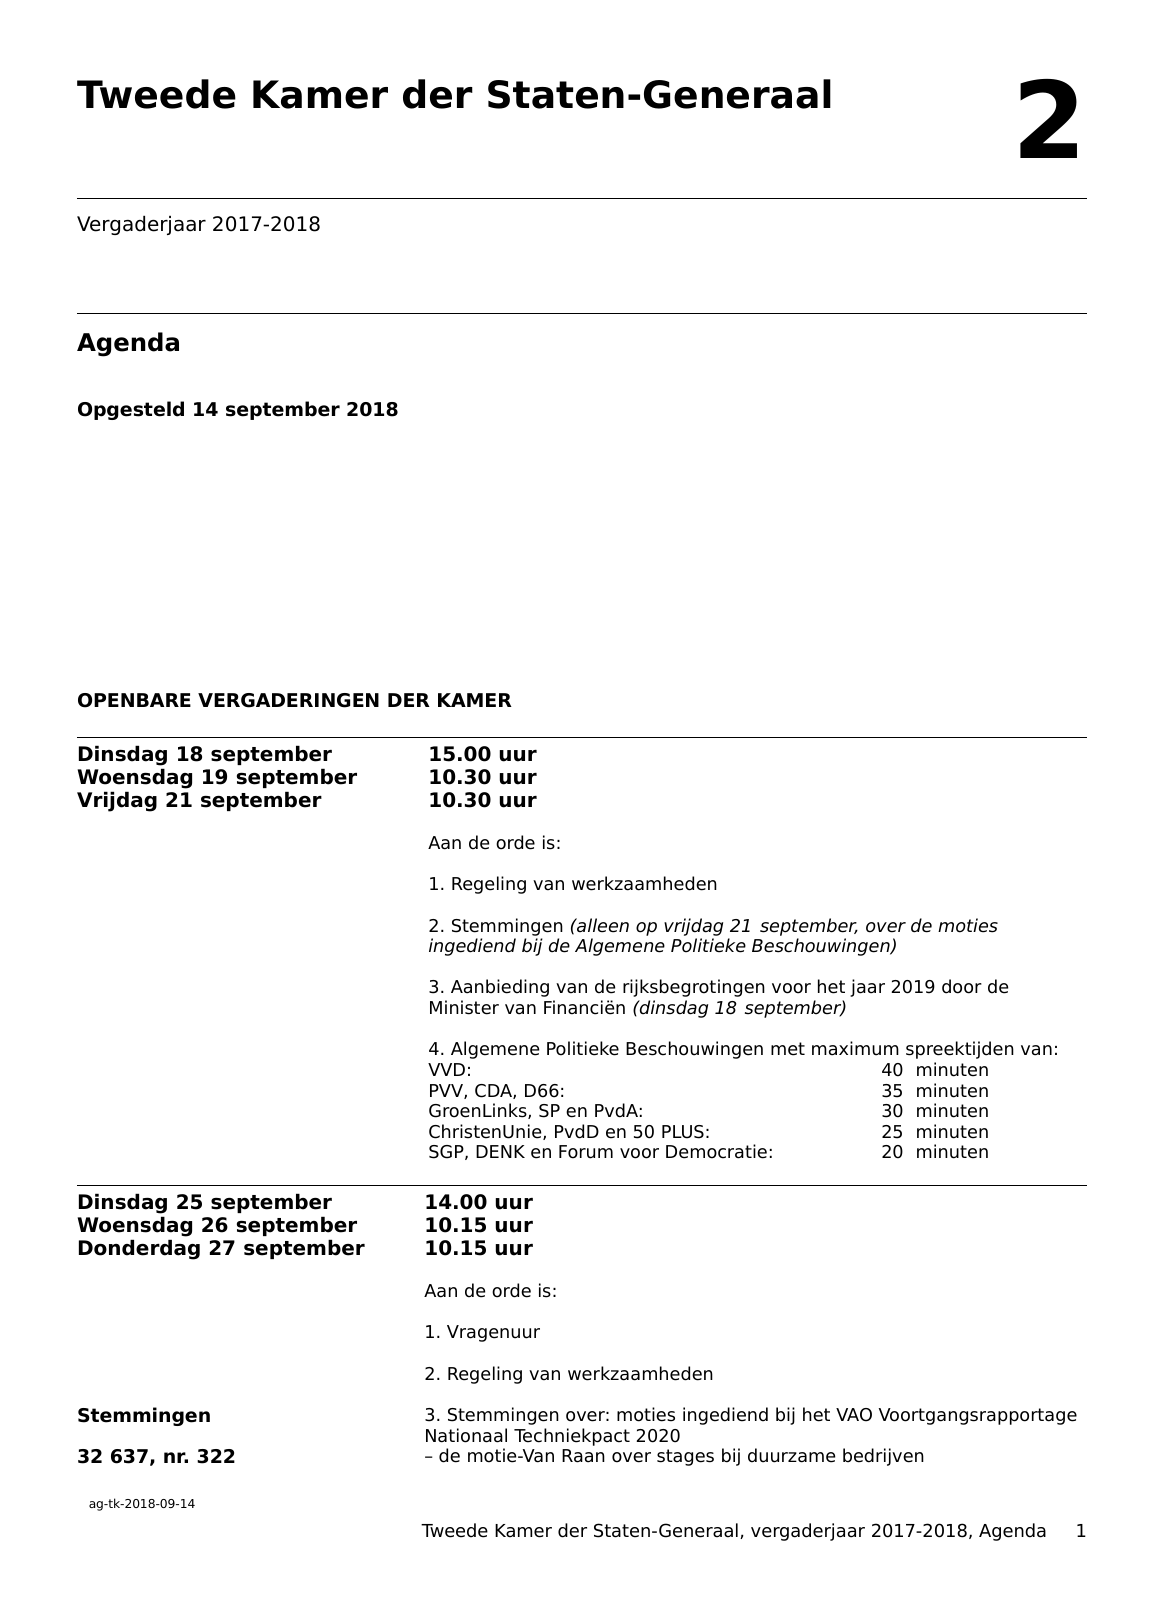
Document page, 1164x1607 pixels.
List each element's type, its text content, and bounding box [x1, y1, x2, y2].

table_cell [405, 1122, 422, 1142]
table_cell minuten [909, 1143, 1087, 1163]
table_cell 20 [824, 1143, 909, 1163]
table_cell – de motie-Van Raan over stages bij duurzame bedrijven [418, 1446, 1087, 1468]
table_cell [77, 1281, 401, 1302]
table_cell [422, 1019, 1087, 1039]
table_cell 35 [824, 1081, 909, 1101]
table_cell [405, 874, 422, 895]
table_cell Aan de orde is: [418, 1281, 1087, 1302]
table_cell [422, 314, 1087, 357]
table_cell [401, 1446, 418, 1468]
table_cell [401, 1281, 418, 1302]
table_cell PVV, CDA, D66: [422, 1081, 824, 1101]
table_cell 30 [824, 1101, 909, 1122]
subtitle OPENBARE VERGADERINGEN DER KAMER [77, 690, 1087, 712]
table_cell [418, 1384, 1087, 1405]
table_cell [422, 813, 1087, 833]
table_cell [401, 1405, 418, 1446]
table_cell [77, 1384, 401, 1405]
table_cell 1. Regeling van werkzaamheden [422, 874, 1087, 895]
table_cell [405, 854, 422, 874]
table_cell 25 [824, 1122, 909, 1142]
table_cell [405, 978, 422, 1019]
table_cell [405, 789, 422, 812]
table_cell [405, 813, 422, 833]
table_cell [77, 1122, 404, 1142]
table_cell [405, 957, 422, 977]
table_header [401, 1186, 418, 1214]
table_cell Woensdag 26 september [77, 1214, 401, 1237]
table_cell [405, 1019, 422, 1039]
table_cell Agenda [77, 314, 422, 357]
table_cell [401, 1302, 418, 1322]
table_cell [418, 1343, 1087, 1364]
text ag-tk-2018-09-14 [88, 1497, 323, 1511]
table_cell [77, 833, 404, 854]
table_cell 10.15 uur [418, 1237, 1087, 1261]
table_cell [401, 1214, 418, 1237]
table_cell [77, 813, 404, 833]
table_cell 3. Stemmingen over: moties ingediend bij het VAO Voortgangsrapportage Nationaal Techniekpact 2020 [418, 1405, 1087, 1446]
table_cell [401, 1343, 418, 1364]
table_cell 10.30 uur [422, 789, 1087, 812]
table_cell 32 637, nr. 322 [77, 1446, 401, 1468]
table_cell [401, 1323, 418, 1343]
table_cell 2. Regeling van werkzaamheden [418, 1364, 1087, 1384]
table_cell [77, 1261, 401, 1281]
table_cell [77, 1343, 401, 1364]
table_cell 40 [824, 1060, 909, 1081]
table_cell [401, 1384, 418, 1405]
table_cell [405, 1060, 422, 1081]
table_header Dinsdag 25 september [77, 1186, 401, 1214]
table_cell [405, 1081, 422, 1101]
table_cell Vrijdag 21 september [77, 789, 404, 812]
table_cell [77, 1101, 404, 1122]
table_cell [405, 833, 422, 854]
table_cell [418, 1302, 1087, 1322]
table_cell 4. Algemene Politieke Beschouwingen met maximum spreektijden van: [422, 1039, 1087, 1060]
table_cell [77, 1019, 404, 1039]
table_cell 1. Vragenuur [418, 1323, 1087, 1343]
table_cell minuten [909, 1081, 1087, 1101]
table_cell [405, 1143, 422, 1163]
text Opgesteld 14 september 2018 [77, 399, 1087, 421]
table_cell [77, 874, 404, 895]
table_header 14.00 uur [418, 1186, 1087, 1214]
table_cell [418, 1261, 1087, 1281]
table_cell [401, 1237, 418, 1261]
table_cell [77, 1364, 401, 1384]
table_cell 10.30 uur [422, 766, 1087, 789]
table_cell Woensdag 19 september [77, 766, 404, 789]
table_cell [422, 895, 1087, 916]
table_cell [422, 957, 1087, 977]
table_cell [77, 1039, 404, 1060]
table_cell [405, 766, 422, 789]
table_cell 2. Stemmingen (alleen op vrijdag 21 september, over de moties ingediend bij de Algemene Politieke Beschouwingen) [422, 916, 1087, 957]
table_cell Aan de orde is: [422, 833, 1087, 854]
table_cell ChristenUnie, PvdD en 50 PLUS: [422, 1122, 824, 1142]
table_cell [422, 854, 1087, 874]
table_cell [77, 854, 404, 874]
table_cell [405, 916, 422, 957]
table_cell VVD: [422, 1060, 824, 1081]
table_cell [77, 957, 404, 977]
table_header Dinsdag 18 september [77, 738, 404, 766]
table_cell [405, 1039, 422, 1060]
table_cell [77, 1323, 401, 1343]
table_cell [401, 1364, 418, 1384]
table_header 15.00 uur [422, 738, 1087, 766]
table_cell [77, 1060, 404, 1081]
table_cell 10.15 uur [418, 1214, 1087, 1237]
table_cell [405, 895, 422, 916]
table_cell [77, 1302, 401, 1322]
table_header 2 [886, 59, 1087, 198]
table_cell [405, 1101, 422, 1122]
table_cell 3. Aanbieding van de rijksbegrotingen voor het jaar 2019 door de Minister van Financiën (dinsdag 18 september) [422, 978, 1087, 1019]
table_header Tweede Kamer der Staten-Generaal [77, 59, 886, 198]
table_cell Vergaderjaar 2017-2018 [77, 199, 1087, 313]
table_cell minuten [909, 1101, 1087, 1122]
table_cell [77, 1081, 404, 1101]
table_cell SGP, DENK en Forum voor Democratie: [422, 1143, 824, 1163]
table_cell [401, 1261, 418, 1281]
table_cell minuten [909, 1060, 1087, 1081]
table_cell Donderdag 27 september [77, 1237, 401, 1261]
table_header [405, 738, 422, 766]
table_cell [77, 916, 404, 957]
table_cell [77, 978, 404, 1019]
table_cell [77, 1143, 404, 1163]
table_cell Stemmingen [77, 1405, 401, 1446]
table_cell [77, 895, 404, 916]
table_cell minuten [909, 1122, 1087, 1142]
table_cell GroenLinks, SP en PvdA: [422, 1101, 824, 1122]
